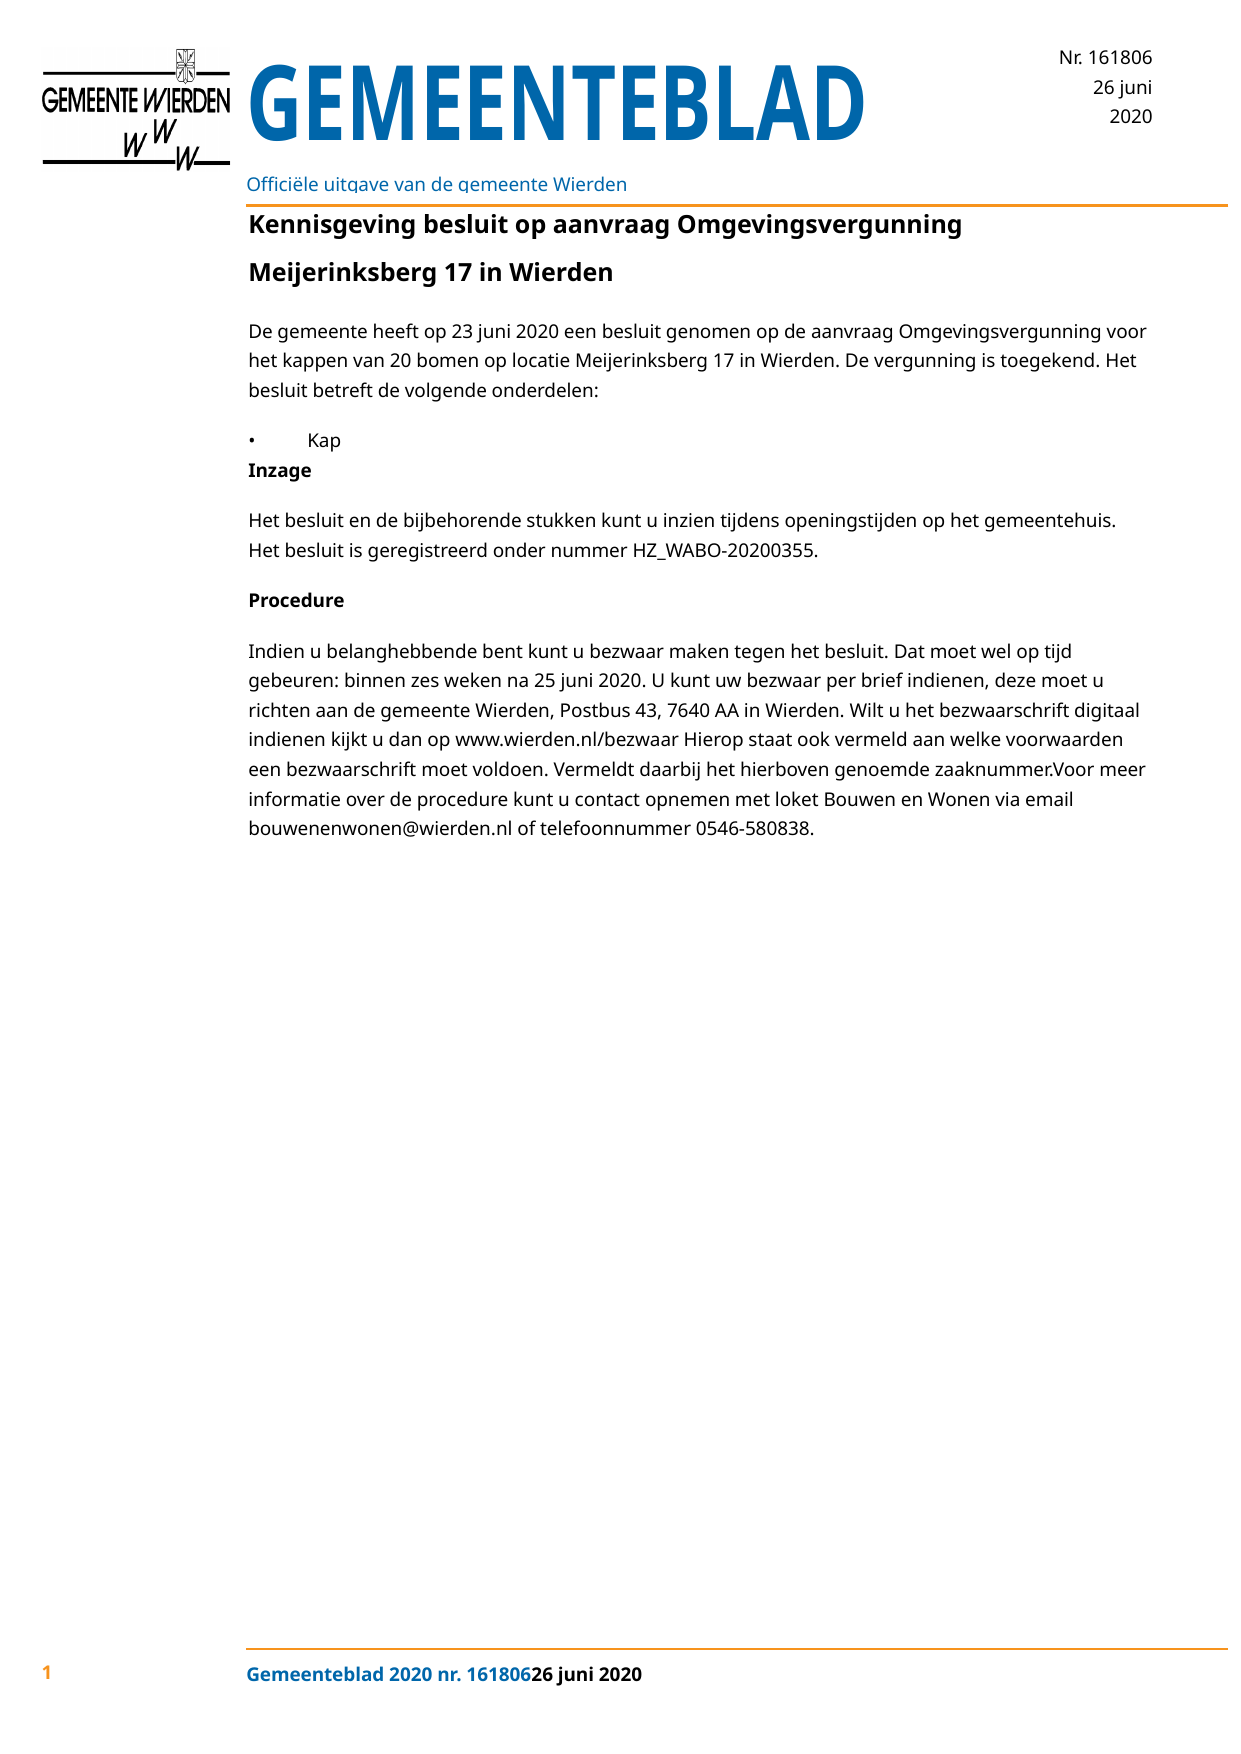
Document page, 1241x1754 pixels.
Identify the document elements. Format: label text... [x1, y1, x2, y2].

picture [41, 47, 231, 172]
list Kap [248, 427, 1152, 453]
text Kennisgeving besluit op aanvraag Omgevingsvergunning Meijerinksberg 17 in Wierden [248, 207, 1152, 288]
text Inzage [248, 457, 1152, 483]
text De gemeente heeft op 23 juni 2020 een besluit genomen op de aanvraag Omgevingsvergunning voor het kappen van 20 bomen op locatie Meijerinksberg 17 in Wierden. De vergunning is toegekend. Het besluit betreft de volgende onderdelen: [248, 318, 1152, 403]
text Procedure [248, 587, 1152, 613]
text Het besluit en de bijbehorende stukken kunt u inzien tijdens openingstijden op het gemeentehuis. Het besluit is geregistreerd onder nummer HZ_WABO-20200355. [248, 507, 1152, 563]
text Indien u belanghebbende bent kunt u bezwaar maken tegen het besluit. Dat moet wel op tijd gebeuren: binnen zes weken na 25 juni 2020. U kunt uw bezwaar per brief indienen, deze moet u richten aan de gemeente Wierden, Postbus 43, 7640 AA in Wierden. Wilt u het bezwaarschrift digitaal indienen kijkt u dan op www.wierden.nl/bezwaar Hierop staat ook vermeld aan welke voorwaarden een bezwaarschrift moet voldoen. Vermeldt daarbij het hierboven genoemde zaaknummer.Voor meer informatie over de procedure kunt u contact opnemen met loket Bouwen en Wonen via email bouwenenwonen@wierden.nl of telefoonnummer 0546-580838. [248, 638, 1152, 841]
